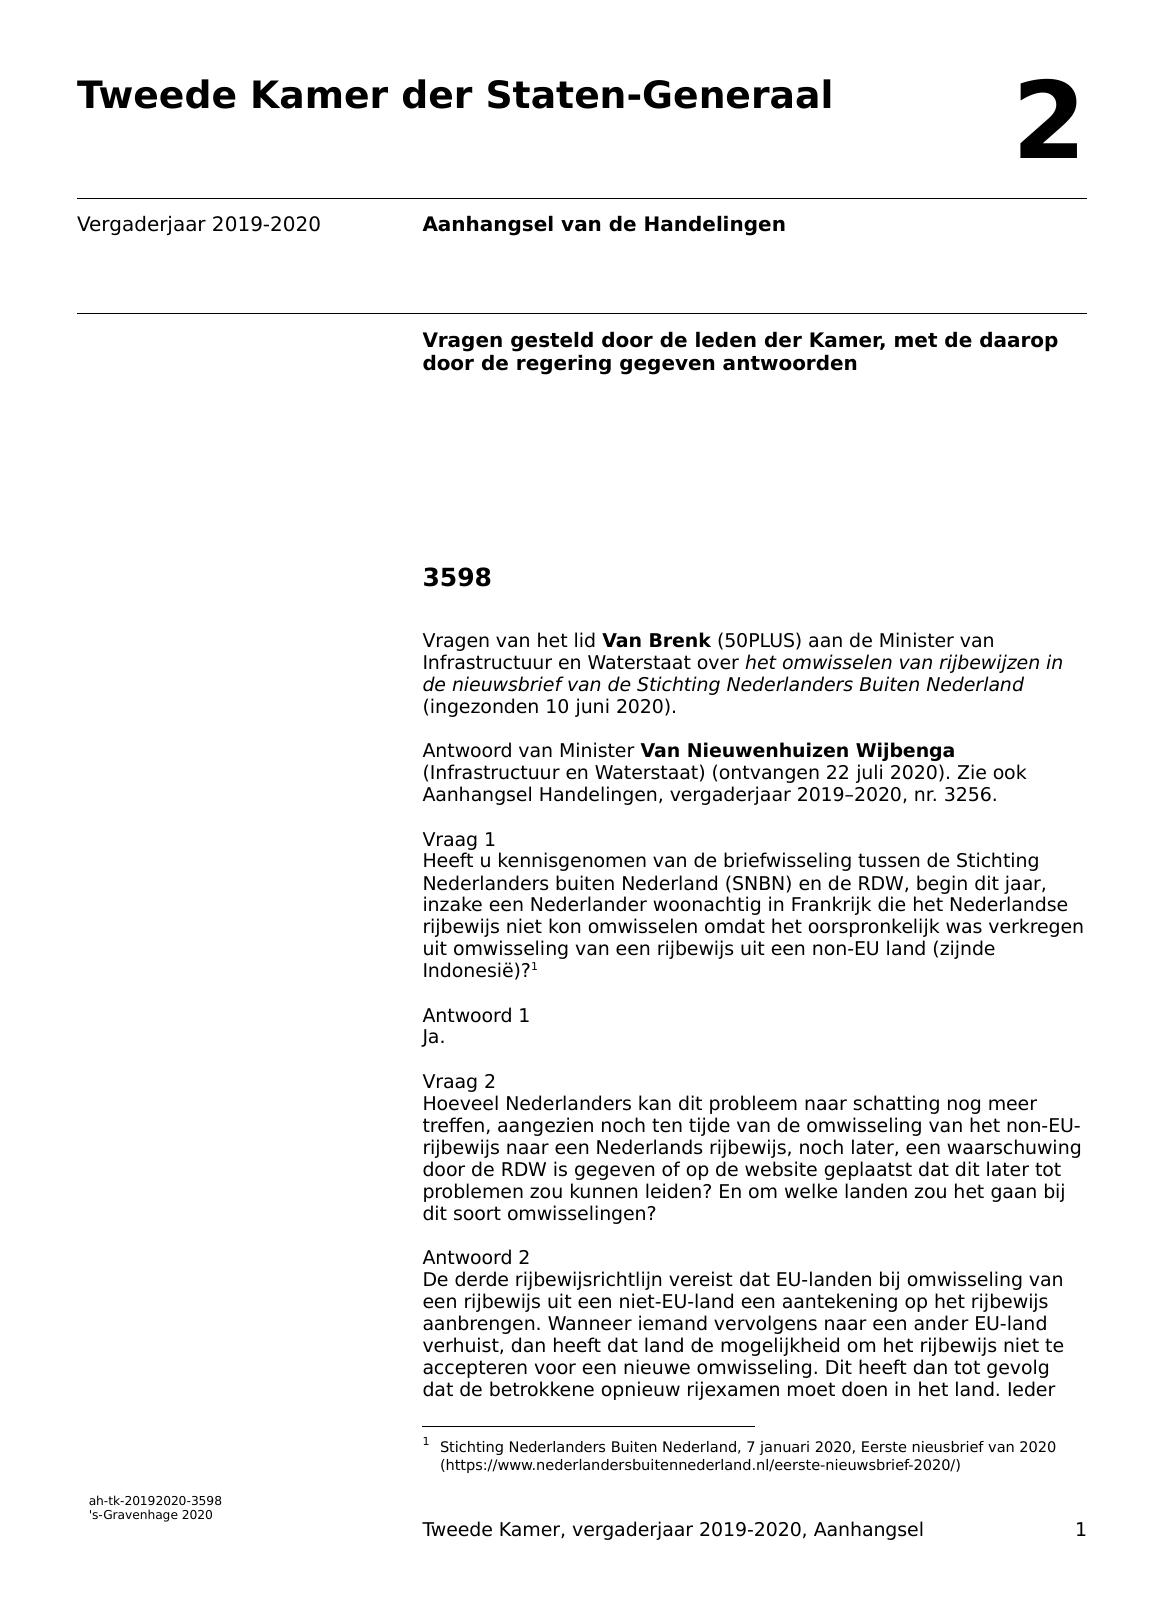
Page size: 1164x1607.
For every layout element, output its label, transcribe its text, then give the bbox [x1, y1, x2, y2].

text ah-tk-20192020-3598 [88, 1494, 323, 1508]
text De derde rijbewijsrichtlijn vereist dat EU-landen bij omwisseling van een rijbewijs uit een niet-EU-land een aantekening op het rijbewijs aanbrengen. Wanneer iemand vervolgens naar een ander EU-land verhuist, dan heeft dat land de mogelijkheid om het rijbewijs niet te accepteren voor een nieuwe omwisseling. Dit heeft dan tot gevolg dat de betrokkene opnieuw rijexamen moet doen in het land. Ieder [422, 1269, 1087, 1401]
text Ja. [422, 1026, 1087, 1048]
table_cell Aanhangsel van de Handelingen [422, 199, 1087, 313]
table_cell [77, 314, 422, 375]
text Antwoord 2 [422, 1247, 1087, 1269]
text 3598 [422, 563, 1087, 592]
text Vragen van het lid Van Brenk (50PLUS) aan de Minister van Infrastructuur en Waterstaat over het omwisselen van rijbewijzen in de nieuwsbrief van de Stichting Nederlanders Buiten Nederland (ingezonden 10 juni 2020). [422, 630, 1087, 718]
table_cell Vragen gesteld door de leden der Kamer, met de daarop door de regering gegeven antwoorden [422, 314, 1087, 375]
table_header Tweede Kamer der Staten-Generaal [77, 59, 886, 198]
text Vraag 2 [422, 1071, 1087, 1093]
text Vraag 1 [422, 828, 1087, 850]
text Heeft u kennisgenomen van de briefwisseling tussen de Stichting Nederlanders buiten Nederland (SNBN) en de RDW, begin dit jaar, inzake een Nederlander woonachtig in Frankrijk die het Nederlandse rijbewijs niet kon omwisselen omdat het oorspronkelijk was verkregen uit omwisseling van een rijbewijs uit een non-EU land (zijnde Indonesië)? [422, 850, 1087, 982]
table_header 2 [886, 59, 1087, 198]
text 's-Gravenhage 2020 [88, 1508, 323, 1522]
text Antwoord van Minister Van Nieuwenhuizen Wijbenga (Infrastructuur en Waterstaat) (ontvangen 22 juli 2020). Zie ook Aanhangsel Handelingen, vergaderjaar 2019–2020, nr. 3256. [422, 740, 1087, 806]
text Stichting Nederlanders Buiten Nederland, 7 januari 2020, Eerste nieusbrief van 2020 (https://www.nederlandersbuitennederland.nl/eerste-nieuwsbrief-2020/) [422, 1435, 1087, 1474]
table_cell Vergaderjaar 2019-2020 [77, 199, 422, 313]
text Antwoord 1 [422, 1004, 1087, 1026]
text Hoeveel Nederlanders kan dit probleem naar schatting nog meer treffen, aangezien noch ten tijde van de omwisseling van het non-EU-rijbewijs naar een Nederlands rijbewijs, noch later, een waarschuwing door de RDW is gegeven of op de website geplaatst dat dit later tot problemen zou kunnen leiden? En om welke landen zou het gaan bij dit soort omwisselingen? [422, 1093, 1087, 1224]
